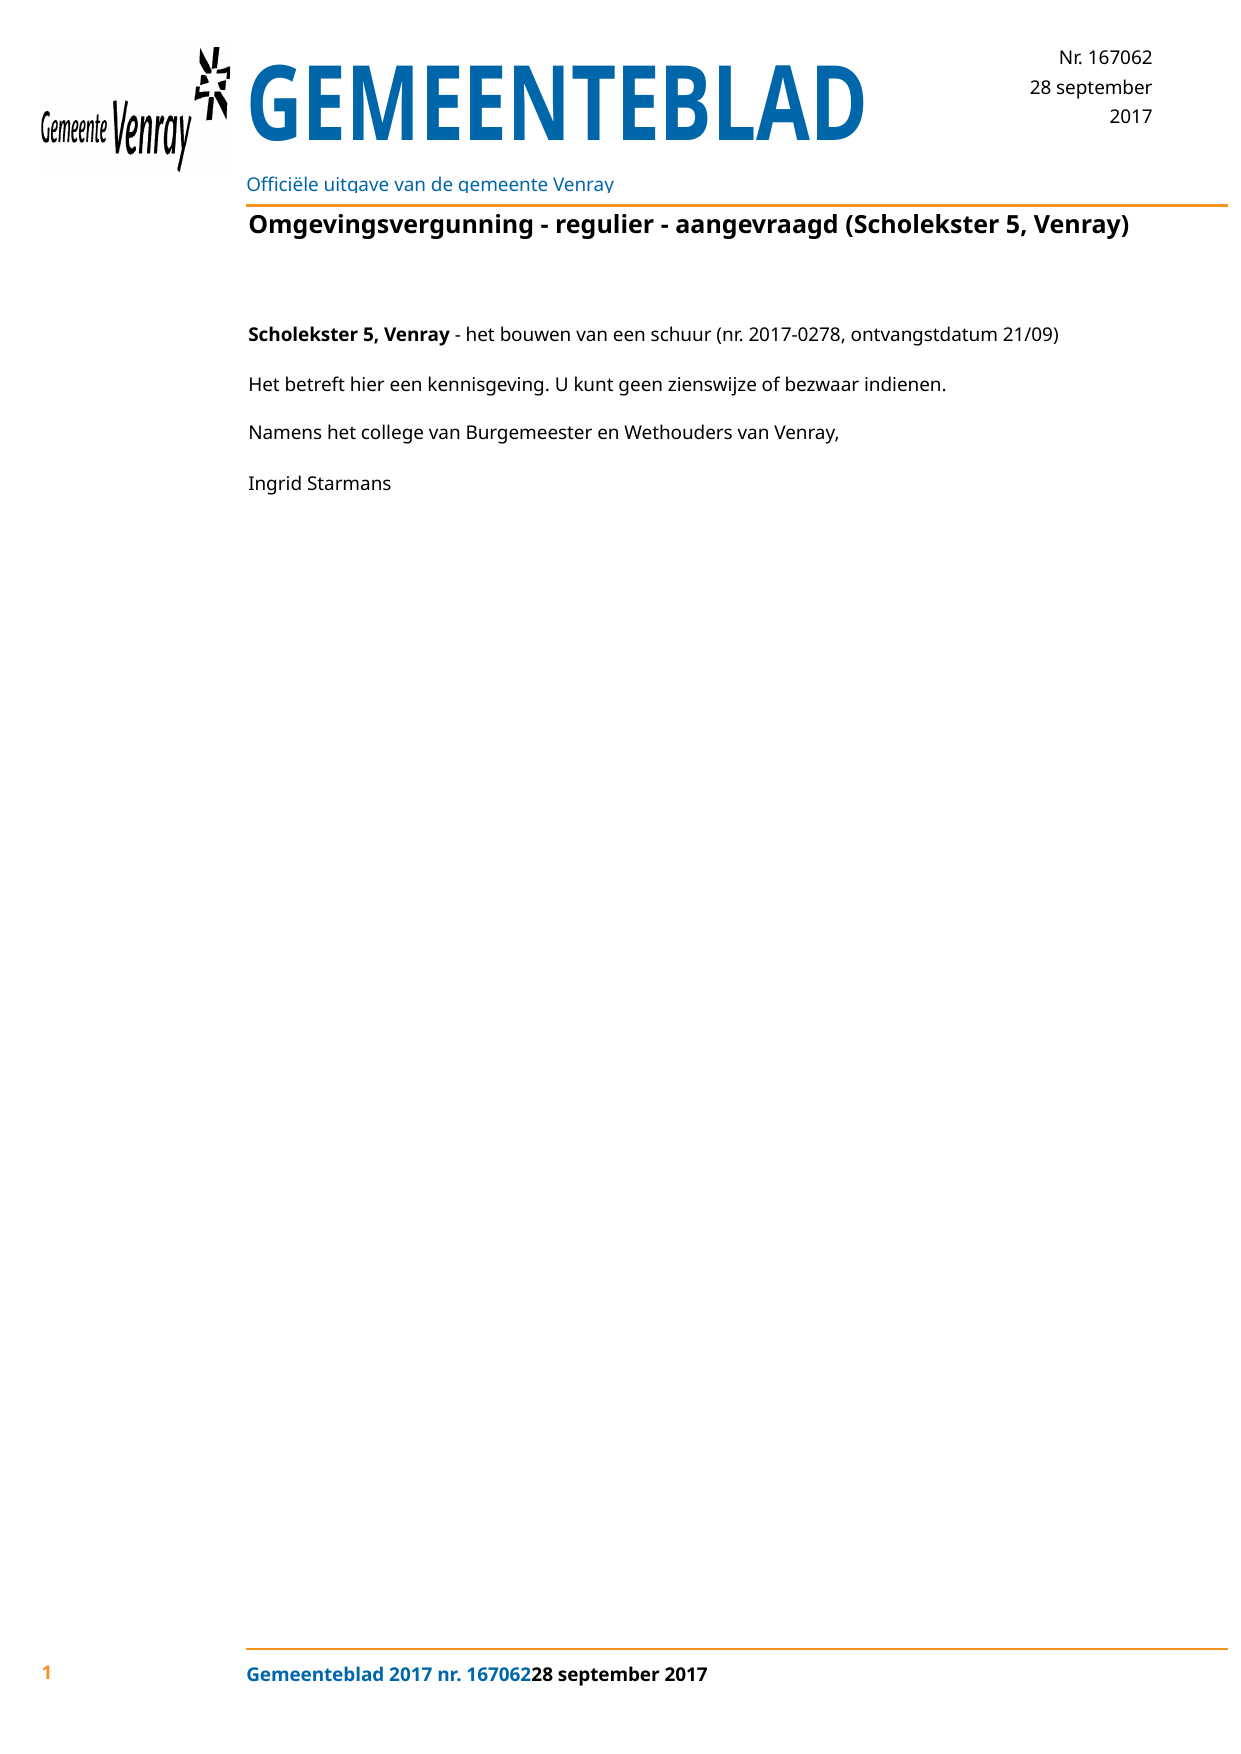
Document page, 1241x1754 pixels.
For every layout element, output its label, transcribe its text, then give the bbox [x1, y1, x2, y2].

text Scholekster 5, Venray - het bouwen van een schuur (nr. 2017-0278, ontvangstdatum 21/09) [248, 321, 1152, 346]
text Omgevingsvergunning - regulier - aangevraagd (Scholekster 5, Venray) [248, 207, 1152, 241]
text Ingrid Starmans [248, 470, 1152, 496]
text Het betreft hier een kennisgeving. U kunt geen zienswijze of bezwaar indienen. [248, 371, 1152, 397]
picture [41, 47, 231, 172]
text Namens het college van Burgemeester en Wethouders van Venray, [248, 419, 1152, 445]
